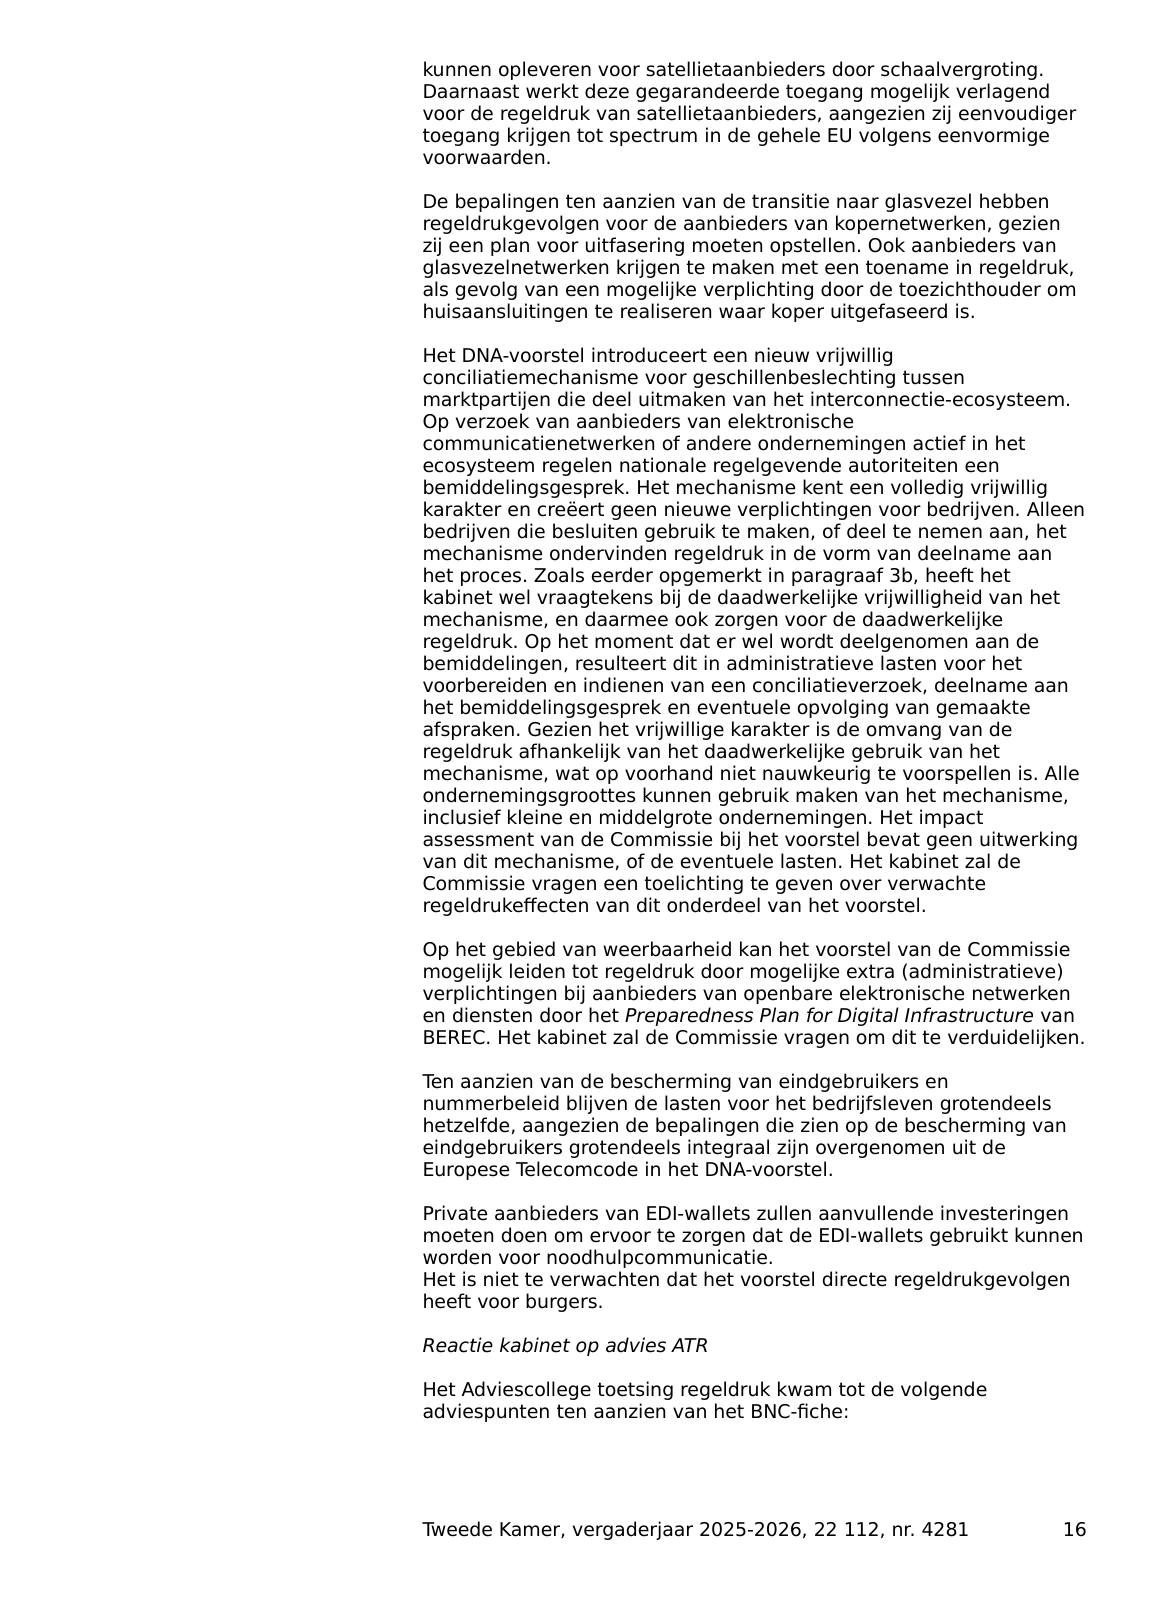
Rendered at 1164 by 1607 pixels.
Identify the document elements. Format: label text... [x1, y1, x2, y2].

subtitle Reactie kabinet op advies ATR [422, 1335, 1087, 1357]
text Het DNA-voorstel introduceert een nieuw vrijwillig conciliatiemechanisme voor geschillenbeslechting tussen marktpartijen die deel uitmaken van het interconnectie-ecosysteem. Op verzoek van aanbieders van elektronische communicatienetwerken of andere ondernemingen actief in het ecosysteem regelen nationale regelgevende autoriteiten een bemiddelingsgesprek. Het mechanisme kent een volledig vrijwillig karakter en creëert geen nieuwe verplichtingen voor bedrijven. Alleen bedrijven die besluiten gebruik te maken, of deel te nemen aan, het mechanisme ondervinden regeldruk in de vorm van deelname aan het proces. Zoals eerder opgemerkt in paragraaf 3b, heeft het kabinet wel vraagtekens bij de daadwerkelijke vrijwilligheid van het mechanisme, en daarmee ook zorgen voor de daadwerkelijke regeldruk. Op het moment dat er wel wordt deelgenomen aan de bemiddelingen, resulteert dit in administratieve lasten voor het voorbereiden en indienen van een conciliatieverzoek, deelname aan het bemiddelingsgesprek en eventuele opvolging van gemaakte afspraken. Gezien het vrijwillige karakter is de omvang van de regeldruk afhankelijk van het daadwerkelijke gebruik van het mechanisme, wat op voorhand niet nauwkeurig te voorspellen is. Alle ondernemingsgroottes kunnen gebruik maken van het mechanisme, inclusief kleine en middelgrote ondernemingen. Het impact assessment van de Commissie bij het voorstel bevat geen uitwerking van dit mechanisme, of de eventuele lasten. Het kabinet zal de Commissie vragen een toelichting te geven over verwachte regeldrukeffecten van dit onderdeel van het voorstel. [422, 345, 1087, 917]
text De bepalingen ten aanzien van de transitie naar glasvezel hebben regeldrukgevolgen voor de aanbieders van kopernetwerken, gezien zij een plan voor uitfasering moeten opstellen. Ook aanbieders van glasvezelnetwerken krijgen te maken met een toename in regeldruk, als gevolg van een mogelijke verplichting door de toezichthouder om huisaansluitingen te realiseren waar koper uitgefaseerd is. [422, 191, 1087, 323]
text Het Adviescollege toetsing regeldruk kwam tot de volgende adviespunten ten aanzien van het BNC-fiche: [422, 1379, 1087, 1423]
text Op het gebied van weerbaarheid kan het voorstel van de Commissie mogelijk leiden tot regeldruk door mogelijke extra (administratieve) verplichtingen bij aanbieders van openbare elektronische netwerken en diensten door het Preparedness Plan for Digital Infrastructure van BEREC. Het kabinet zal de Commissie vragen om dit te verduidelijken. [422, 939, 1087, 1049]
text Ten aanzien van de bescherming van eindgebruikers en nummerbeleid blijven de lasten voor het bedrijfsleven grotendeels hetzelfde, aangezien de bepalingen die zien op de bescherming van eindgebruikers grotendeels integraal zijn overgenomen uit de Europese Telecomcode in het DNA-voorstel. [422, 1071, 1087, 1181]
text Het is niet te verwachten dat het voorstel directe regeldrukgevolgen heeft voor burgers. [422, 1269, 1087, 1313]
text kunnen opleveren voor satellietaanbieders door schaalvergroting. Daarnaast werkt deze gegarandeerde toegang mogelijk verlagend voor de regeldruk van satellietaanbieders, aangezien zij eenvoudiger toegang krijgen tot spectrum in de gehele EU volgens eenvormige voorwaarden. [422, 59, 1087, 169]
text Private aanbieders van EDI-wallets zullen aanvullende investeringen moeten doen om ervoor te zorgen dat de EDI-wallets gebruikt kunnen worden voor noodhulpcommunicatie. [422, 1203, 1087, 1269]
